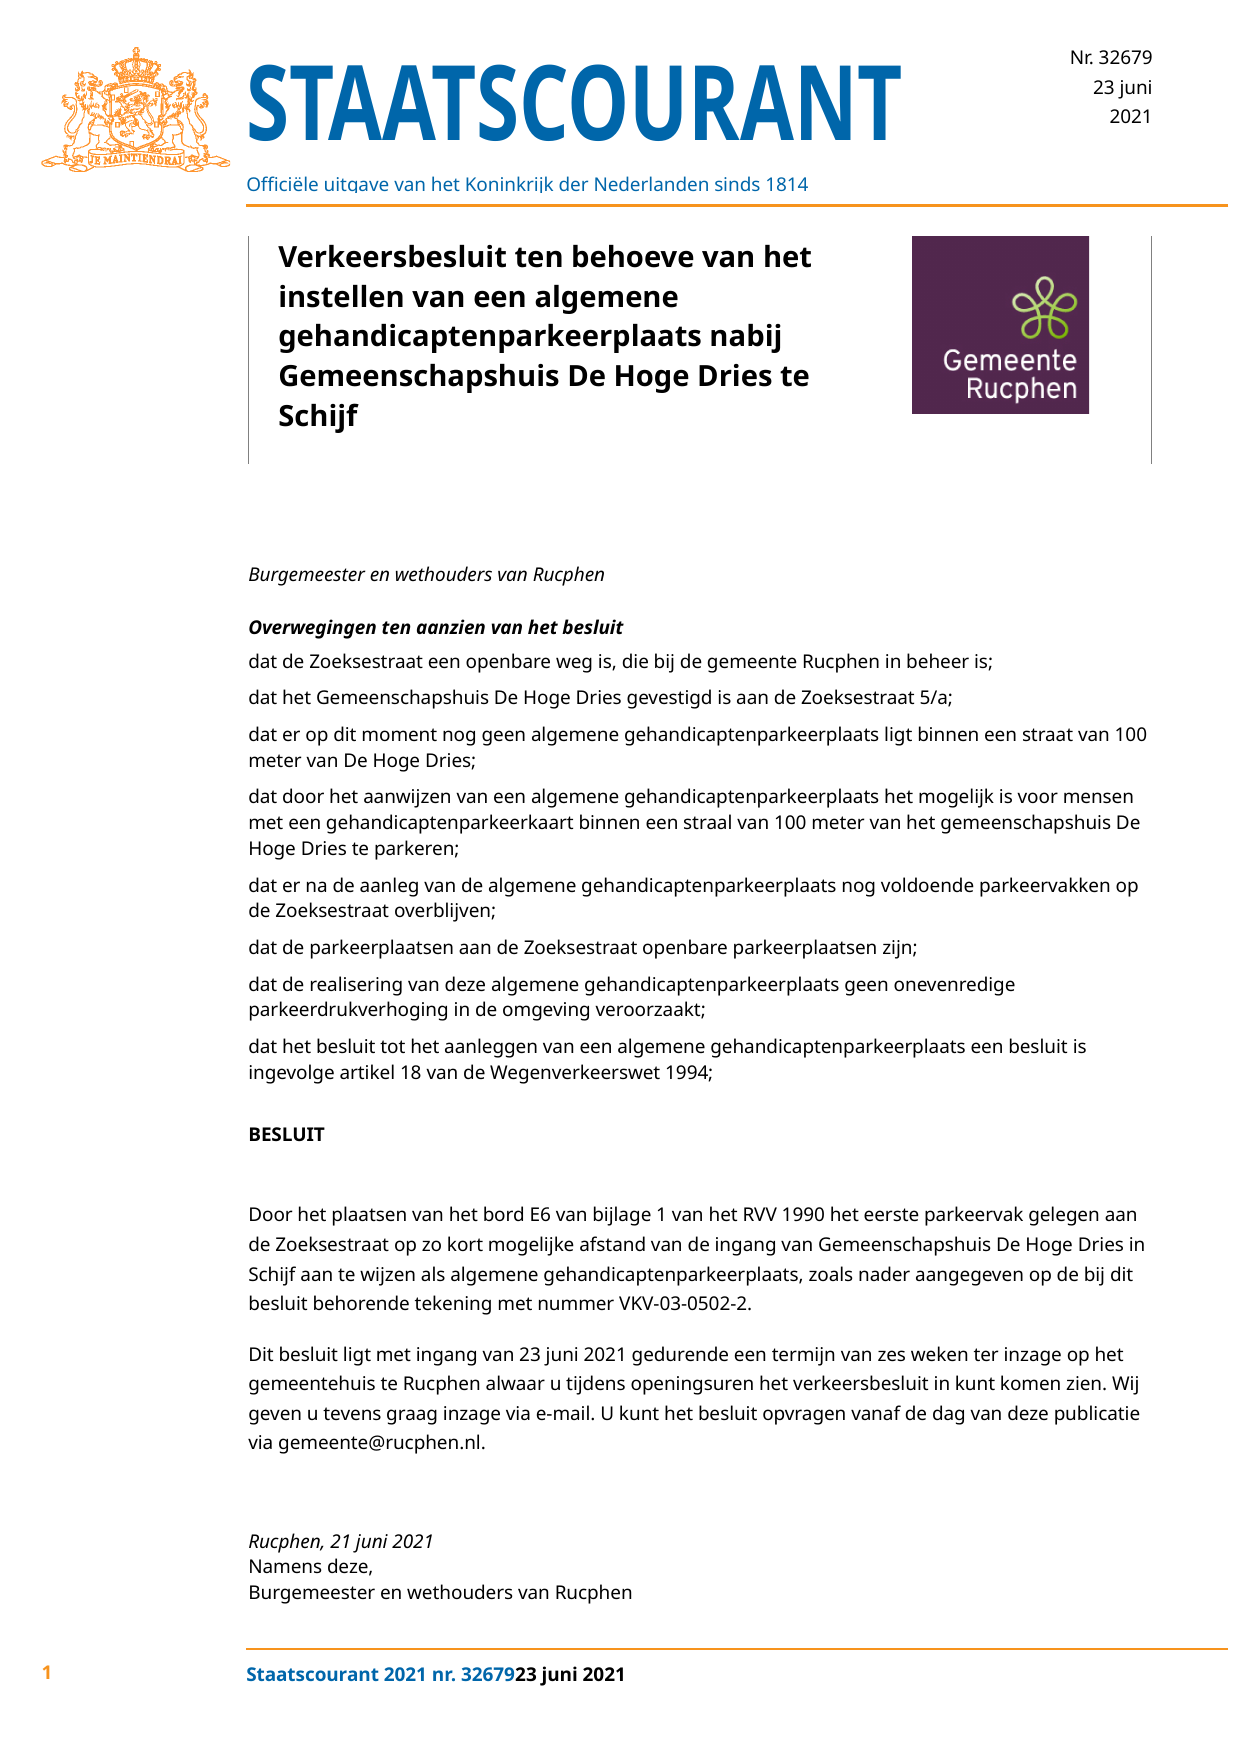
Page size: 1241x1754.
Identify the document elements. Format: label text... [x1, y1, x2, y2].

picture [41, 47, 231, 172]
text Burgemeester en wethouders van Rucphen [248, 1579, 1152, 1605]
text dat de parkeerplaatsen aan de Zoeksestraat openbare parkeerplaatsen zijn; [248, 934, 1152, 960]
text dat door het aanwijzen van een algemene gehandicaptenparkeerplaats het mogelijk is voor mensen met een gehandicaptenparkeerkaart binnen een straal van 100 meter van het gemeenschapshuis De Hoge Dries te parkeren; [248, 784, 1152, 861]
text dat de realisering van deze algemene gehandicaptenparkeerplaats geen onevenredige parkeerdrukverhoging in de omgeving veroorzaakt; [248, 971, 1152, 1022]
text BESLUIT [248, 1122, 1152, 1147]
text Burgemeester en wethouders van Rucphen [248, 561, 1152, 587]
text dat er na de aanleg van de algemene gehandicaptenparkeerplaats nog voldoende parkeervakken op de Zoeksestraat overblijven; [248, 872, 1152, 923]
text dat er op dit moment nog geen algemene gehandicaptenparkeerplaats ligt binnen een straat van 100 meter van De Hoge Dries; [248, 721, 1152, 773]
text Overwegingen ten aanzien van het besluit [248, 614, 1152, 639]
table_header Verkeersbesluit ten behoeve van het instellen van een algemene gehandicaptenparkeerplaats nabij Gemeenschapshuis De Hoge Dries te Schijf [249, 236, 850, 464]
text Rucphen, 21 juni 2021 [248, 1528, 1152, 1553]
text dat het Gemeenschapshuis De Hoge Dries gevestigd is aan de Zoeksestraat 5/a; [248, 684, 1152, 710]
table_header [1090, 236, 1151, 413]
text Namens deze, [248, 1553, 1152, 1579]
text Dit besluit ligt met ingang van 23 juni 2021 gedurende een termijn van zes weken ter inzage op het gemeentehuis te Rucphen alwaar u tijdens openingsuren het verkeersbesluit in kunt komen zien. Wij geven u tevens graag inzage via e-mail. U kunt het besluit opvragen vanaf de dag van deze publicatie via gemeente@rucphen.nl. [248, 1341, 1152, 1455]
picture [912, 236, 1090, 414]
table_header [850, 236, 912, 413]
text dat de Zoeksestraat een openbare weg is, die bij de gemeente Rucphen in beheer is; [248, 648, 1152, 674]
text Door het plaatsen van het bord E6 van bijlage 1 van het RVV 1990 het eerste parkeervak gelegen aan de Zoeksestraat op zo kort mogelijke afstand van de ingang van Gemeenschapshuis De Hoge Dries in Schijf aan te wijzen als algemene gehandicaptenparkeerplaats, zoals nader aangegeven op de bij dit besluit behorende tekening met nummer VKV-03-0502-2. [248, 1202, 1152, 1316]
table_header [850, 414, 1151, 464]
text dat het besluit tot het aanleggen van een algemene gehandicaptenparkeerplaats een besluit is ingevolge artikel 18 van de Wegenverkeerswet 1994; [248, 1033, 1152, 1085]
